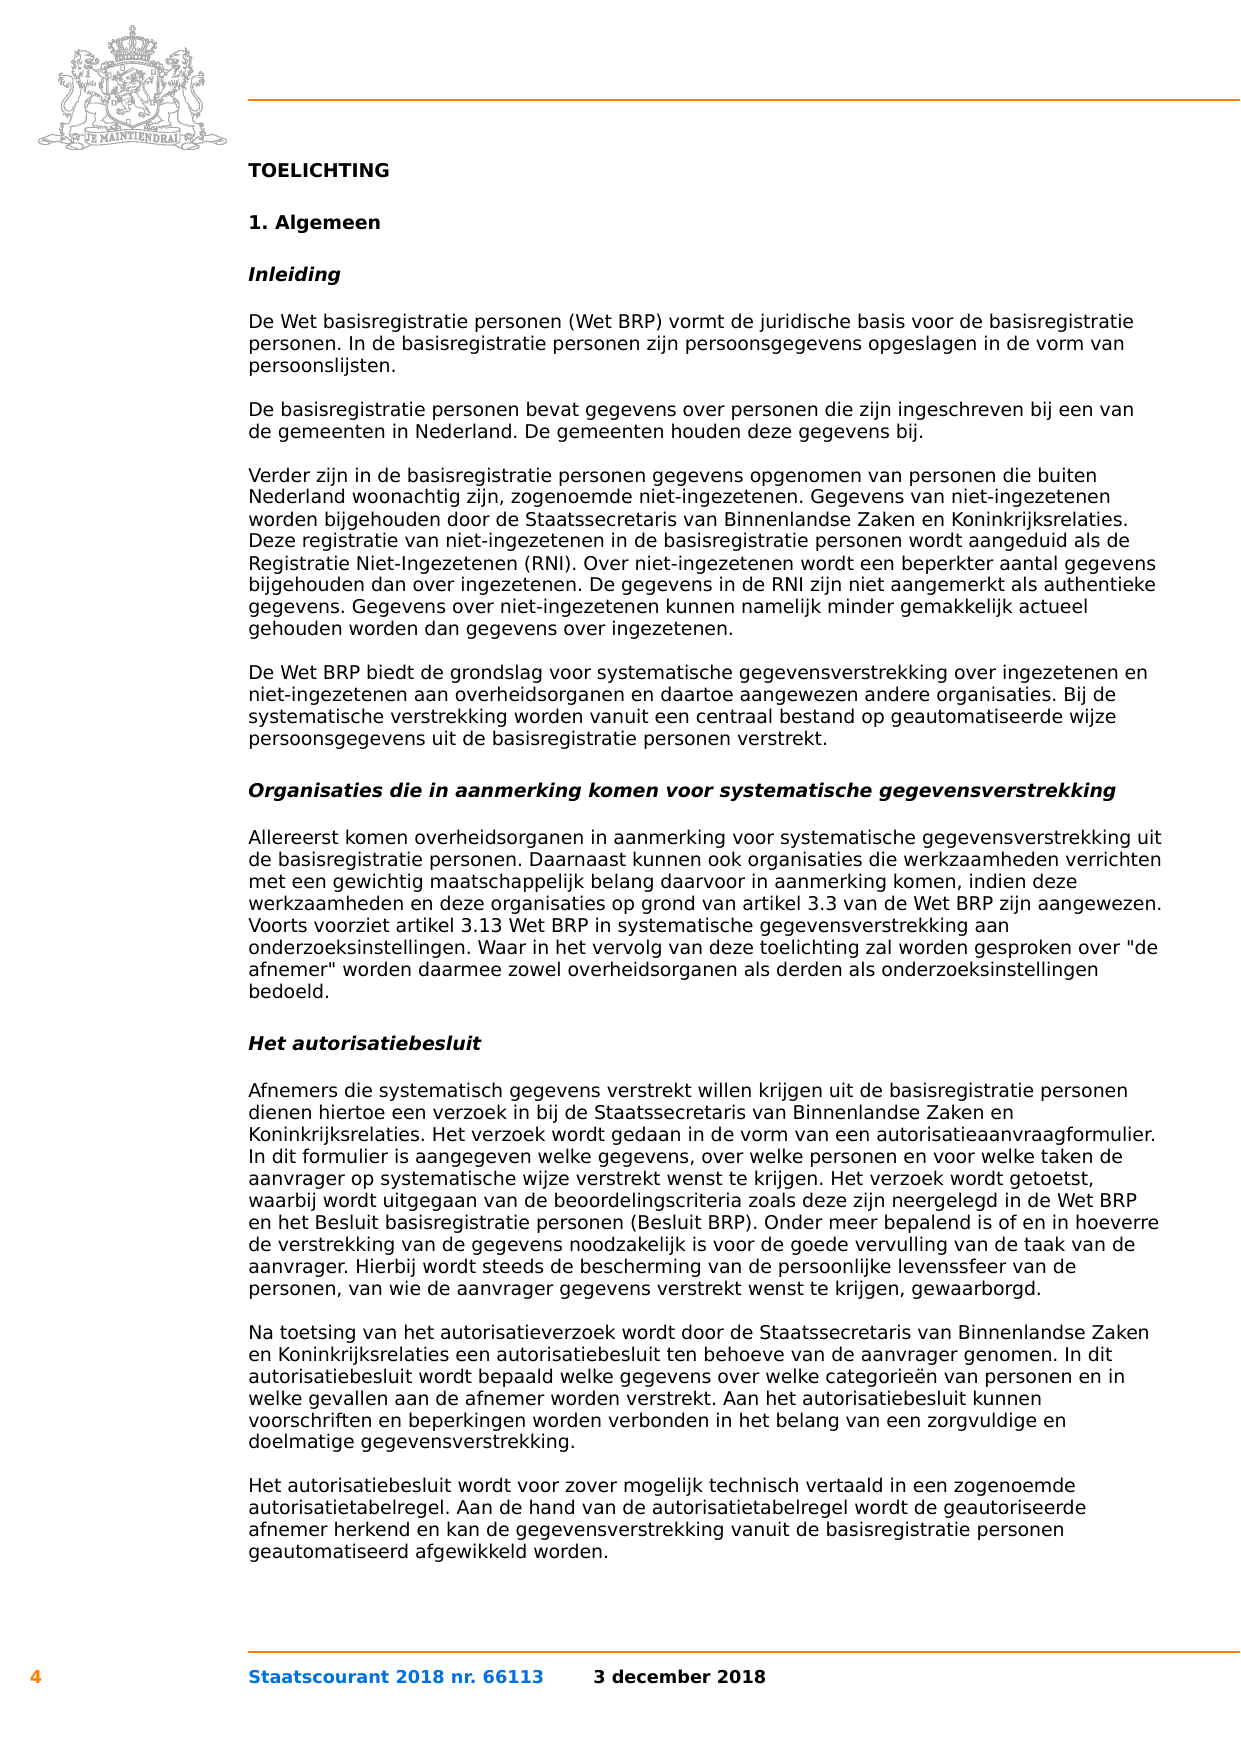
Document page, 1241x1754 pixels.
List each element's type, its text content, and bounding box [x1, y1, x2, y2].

subtitle Het autorisatiebesluit [248, 1033, 1163, 1055]
picture [38, 25, 227, 150]
subtitle 1. Algemeen [248, 212, 1163, 234]
text Verder zijn in de basisregistratie personen gegevens opgenomen van personen die buiten Nederland woonachtig zijn, zogenoemde niet-ingezetenen. Gegevens van niet-ingezetenen worden bijgehouden door de Staatssecretaris van Binnenlandse Zaken en Koninkrijksrelaties. Deze registratie van niet-ingezetenen in de basisregistratie personen wordt aangeduid als de Registratie Niet-Ingezetenen (RNI). Over niet-ingezetenen wordt een beperkter aantal gegevens bijgehouden dan over ingezetenen. De gegevens in de RNI zijn niet aangemerkt als authentieke gegevens. Gegevens over niet-ingezetenen kunnen namelijk minder gemakkelijk actueel gehouden worden dan gegevens over ingezetenen. [248, 464, 1163, 640]
subtitle Inleiding [248, 264, 1163, 286]
subtitle Organisaties die in aanmerking komen voor systematische gegevensverstrekking [248, 780, 1163, 802]
text Na toetsing van het autorisatieverzoek wordt door de Staatssecretaris van Binnenlandse Zaken en Koninkrijksrelaties een autorisatiebesluit ten behoeve van de aanvrager genomen. In dit autorisatiebesluit wordt bepaald welke gegevens over welke categorieën van personen en in welke gevallen aan de afnemer worden verstrekt. Aan het autorisatiebesluit kunnen voorschriften en beperkingen worden verbonden in het belang van een zorgvuldige en doelmatige gegevensverstrekking. [248, 1322, 1163, 1453]
text De Wet BRP biedt de grondslag voor systematische gegevensverstrekking over ingezetenen en niet-ingezetenen aan overheidsorganen en daartoe aangewezen andere organisaties. Bij de systematische verstrekking worden vanuit een centraal bestand op geautomatiseerde wijze persoonsgegevens uit de basisregistratie personen verstrekt. [248, 662, 1163, 750]
text Afnemers die systematisch gegevens verstrekt willen krijgen uit de basisregistratie personen dienen hiertoe een verzoek in bij de Staatssecretaris van Binnenlandse Zaken en Koninkrijksrelaties. Het verzoek wordt gedaan in de vorm van een autorisatieaanvraagformulier. In dit formulier is aangegeven welke gegevens, over welke personen en voor welke taken de aanvrager op systematische wijze verstrekt wenst te krijgen. Het verzoek wordt getoetst, waarbij wordt uitgegaan van de beoordelingscriteria zoals deze zijn neergelegd in de Wet BRP en het Besluit basisregistratie personen (Besluit BRP). Onder meer bepalend is of en in hoeverre de verstrekking van de gegevens noodzakelijk is voor de goede vervulling van de taak van de aanvrager. Hierbij wordt steeds de bescherming van de persoonlijke levenssfeer van de personen, van wie de aanvrager gegevens verstrekt wenst te krijgen, gewaarborgd. [248, 1080, 1163, 1300]
text De basisregistratie personen bevat gegevens over personen die zijn ingeschreven bij een van de gemeenten in Nederland. De gemeenten houden deze gegevens bij. [248, 399, 1163, 443]
text Het autorisatiebesluit wordt voor zover mogelijk technisch vertaald in een zogenoemde autorisatietabelregel. Aan de hand van de autorisatietabelregel wordt de geautoriseerde afnemer herkend en kan de gegevensverstrekking vanuit de basisregistratie personen geautomatiseerd afgewikkeld worden. [248, 1475, 1163, 1563]
text De Wet basisregistratie personen (Wet BRP) vormt de juridische basis voor de basisregistratie personen. In de basisregistratie personen zijn persoonsgegevens opgeslagen in de vorm van persoonslijsten. [248, 311, 1163, 377]
text Allereerst komen overheidsorganen in aanmerking voor systematische gegevensverstrekking uit de basisregistratie personen. Daarnaast kunnen ook organisaties die werkzaamheden verrichten met een gewichtig maatschappelijk belang daarvoor in aanmerking komen, indien deze werkzaamheden en deze organisaties op grond van artikel 3.3 van de Wet BRP zijn aangewezen. Voorts voorziet artikel 3.13 Wet BRP in systematische gegevensverstrekking aan onderzoeksinstellingen. Waar in het vervolg van deze toelichting zal worden gesproken over "de afnemer" worden daarmee zowel overheidsorganen als derden als onderzoeksinstellingen bedoeld. [248, 827, 1163, 1003]
subtitle TOELICHTING [248, 160, 1163, 182]
